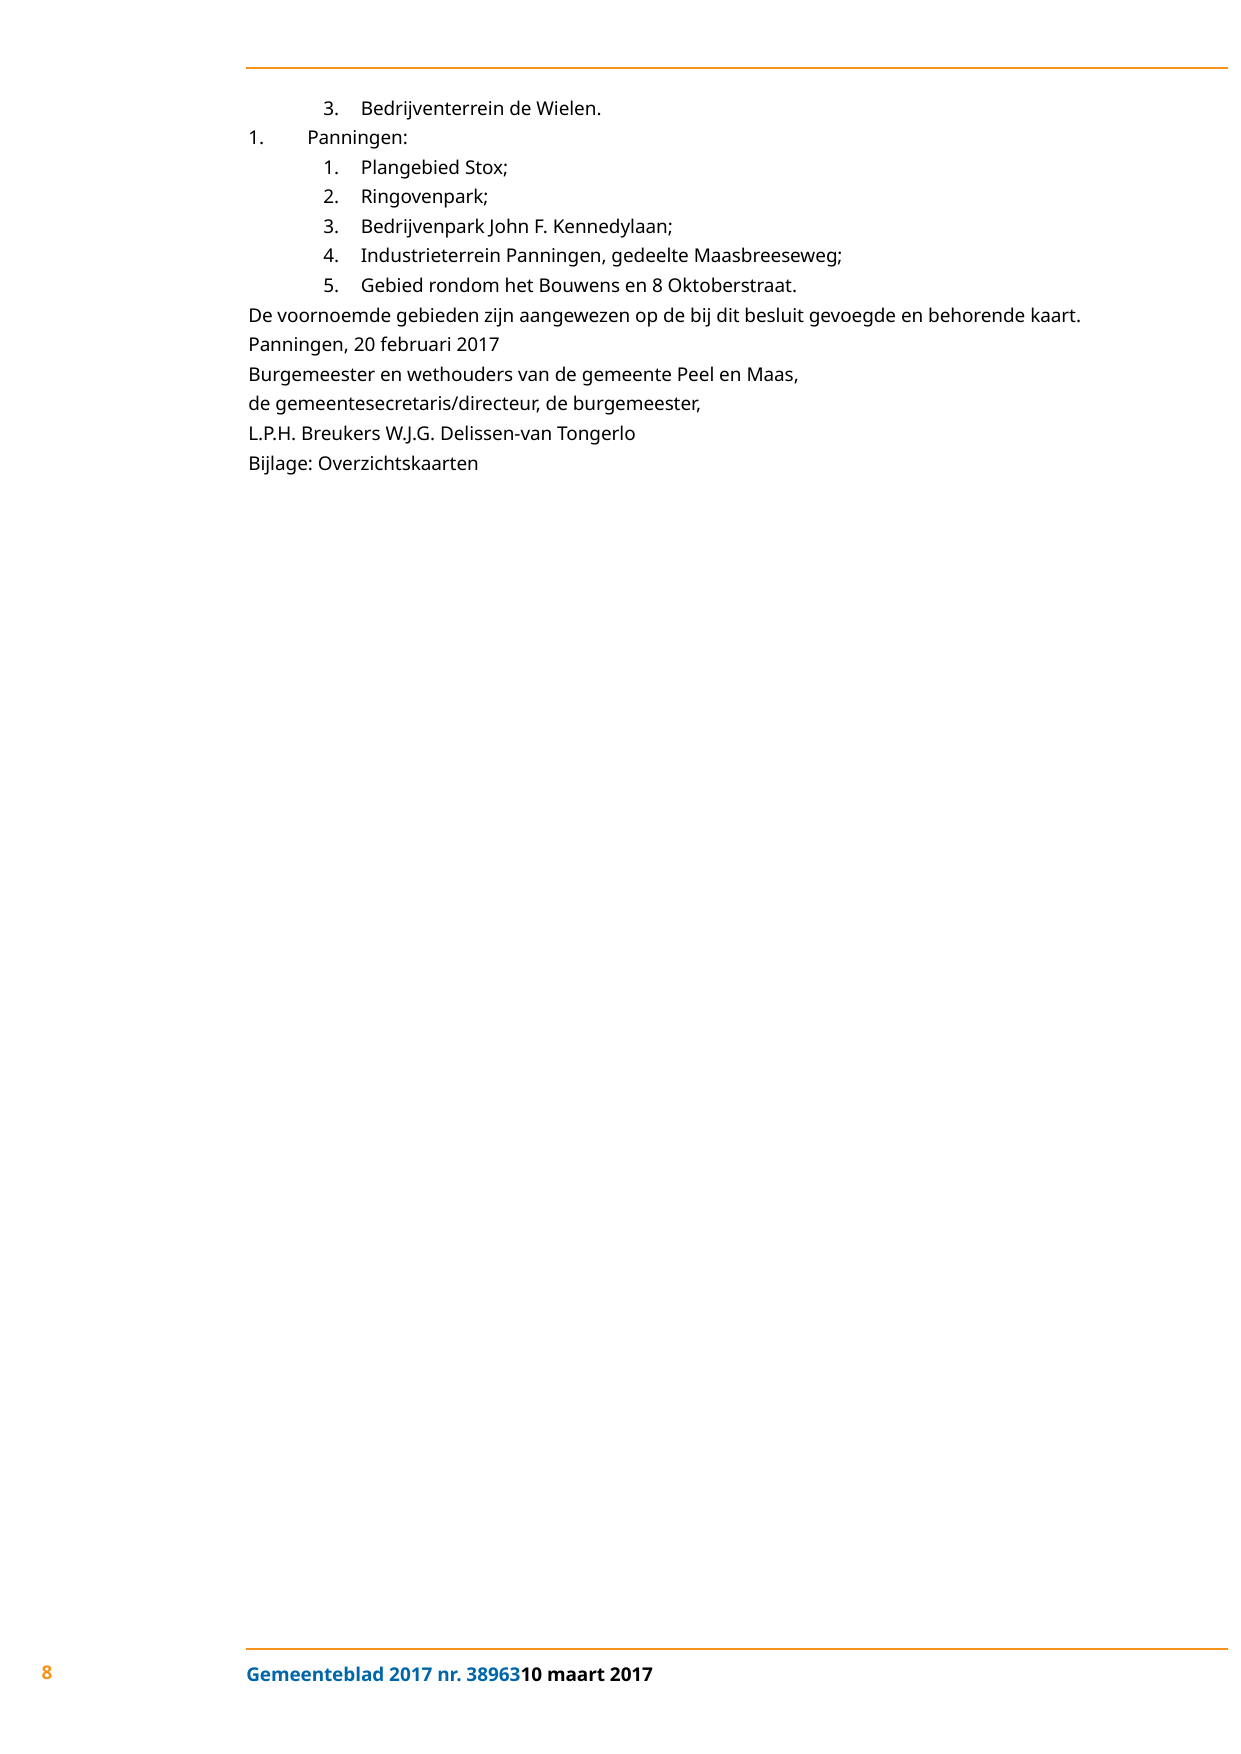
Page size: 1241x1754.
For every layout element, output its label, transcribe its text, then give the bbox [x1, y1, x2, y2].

list Industrieterrein Panningen, gedeelte Maasbreeseweg; [323, 243, 1152, 268]
text Burgemeester en wethouders van de gemeente Peel en Maas, [248, 361, 1152, 387]
text De voornoemde gebieden zijn aangewezen op de bij dit besluit gevoegde en behorende kaart. [248, 302, 1152, 328]
text de gemeentesecretaris/directeur, de burgemeester, [248, 391, 1152, 416]
list Plangebied Stox; [323, 154, 1152, 180]
list Bedrijvenpark John F. Kennedylaan; [323, 213, 1152, 239]
list Panningen: [248, 124, 1152, 150]
picture [41, 47, 231, 172]
text Bijlage: Overzichtskaarten [248, 450, 1152, 476]
text Panningen, 20 februari 2017 [248, 331, 1152, 357]
text L.P.H. Breukers W.J.G. Delissen-van Tongerlo [248, 420, 1152, 446]
list Gebied rondom het Bouwens en 8 Oktoberstraat. [323, 272, 1152, 298]
list Bedrijventerrein de Wielen. [323, 95, 1152, 121]
list Ringovenpark; [323, 183, 1152, 209]
